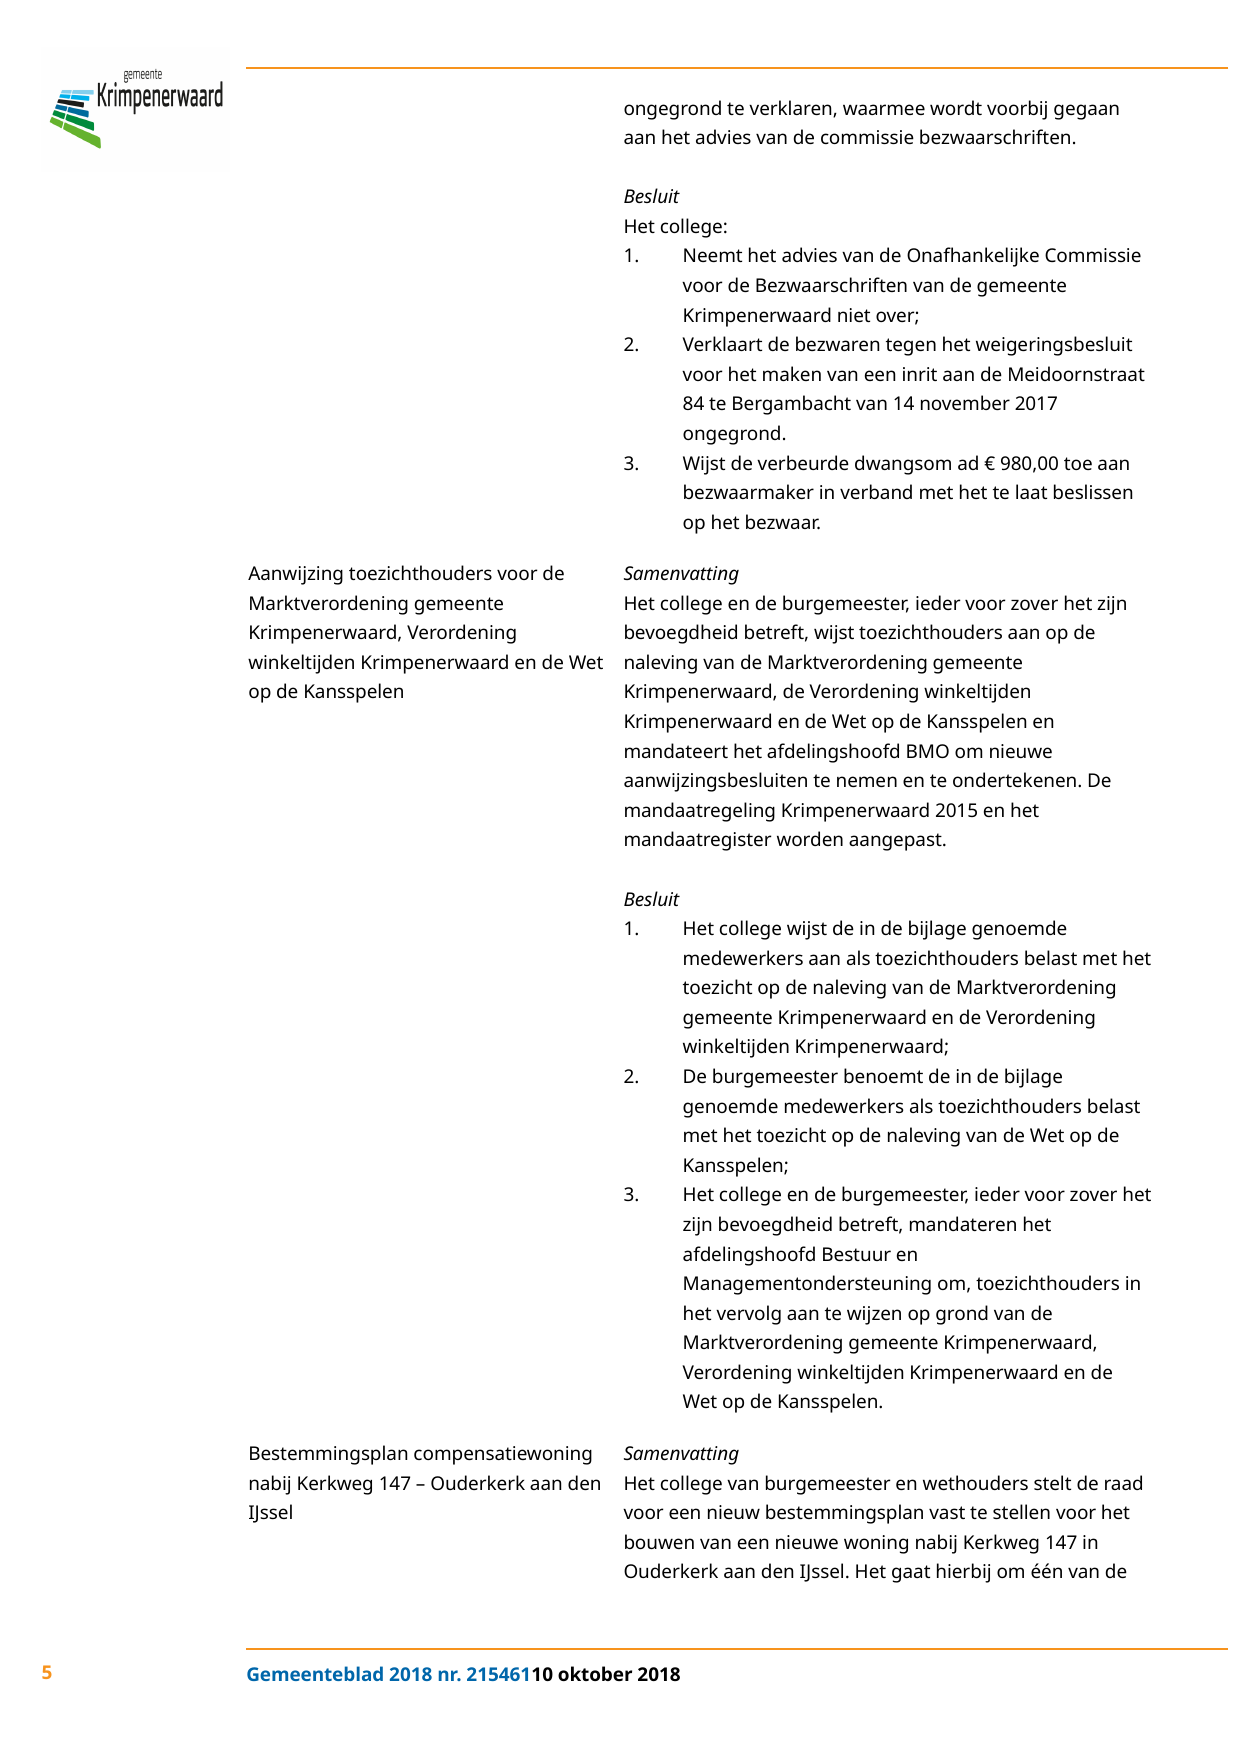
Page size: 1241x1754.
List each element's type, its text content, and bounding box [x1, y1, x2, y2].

table_cell [248, 535, 623, 560]
table_cell Samenvatting Het college en de burgemeester, ieder voor zover het zijn bevoegdheid betreft, wijst toezichthouders aan op de naleving van de Marktverordening gemeente Krimpenerwaard, de Verordening winkeltijden Krimpenerwaard en de Wet op de Kansspelen en mandateert het afdelingshoofd BMO om nieuwe aanwijzingsbesluiten te nemen en te ondertekenen. De mandaatregeling Krimpenerwaard 2015 en het mandaatregister worden aangepast. Besluit Het college wijst de in de bijlage genoemde medewerkers aan als toezichthouders belast met het toezicht op de naleving van de Marktverordening gemeente Krimpenerwaard en de Verordening winkeltijden Krimpenerwaard; De burgemeester benoemt de in de bijlage genoemde medewerkers als toezichthouders belast met het toezicht op de naleving van de Wet op de Kansspelen; Het college en de burgemeester, ieder voor zover het zijn bevoegdheid betreft, mandateren het afdelingshoofd Bestuur en Managementondersteuning om, toezichthouders in het vervolg aan te wijzen op grond van de Marktverordening gemeente Krimpenerwaard, Verordening winkeltijden Krimpenerwaard en de Wet op de Kansspelen. [623, 560, 1152, 1414]
table_cell [623, 1415, 1152, 1440]
table_cell Bestemmingsplan compensatiewoning nabij Kerkweg 147 – Ouderkerk aan den IJssel [248, 1440, 623, 1584]
table_cell Samenvatting Het college van burgemeester en wethouders stelt de raad voor een nieuw bestemmingsplan vast te stellen voor het bouwen van een nieuwe woning nabij Kerkweg 147 in Ouderkerk aan den IJssel. Het gaat hierbij om één van de [623, 1440, 1152, 1584]
table_cell Aanwijzing toezichthouders voor de Marktverordening gemeente Krimpenerwaard, Verordening winkeltijden Krimpenerwaard en de Wet op de Kansspelen [248, 560, 623, 1414]
picture [41, 47, 231, 172]
table_cell [248, 95, 623, 535]
table_cell [248, 1415, 623, 1440]
table_cell [623, 535, 1152, 560]
table_cell ongegrond te verklaren, waarmee wordt voorbij gegaan aan het advies van de commissie bezwaarschriften. Besluit Het college: Neemt het advies van de Onafhankelijke Commissie voor de Bezwaarschriften van de gemeente Krimpenerwaard niet over; Verklaart de bezwaren tegen het weigeringsbesluit voor het maken van een inrit aan de Meidoornstraat 84 te Bergambacht van 14 november 2017 ongegrond. Wijst de verbeurde dwangsom ad € 980,00 toe aan bezwaarmaker in verband met het te laat beslissen op het bezwaar. [623, 95, 1152, 535]
